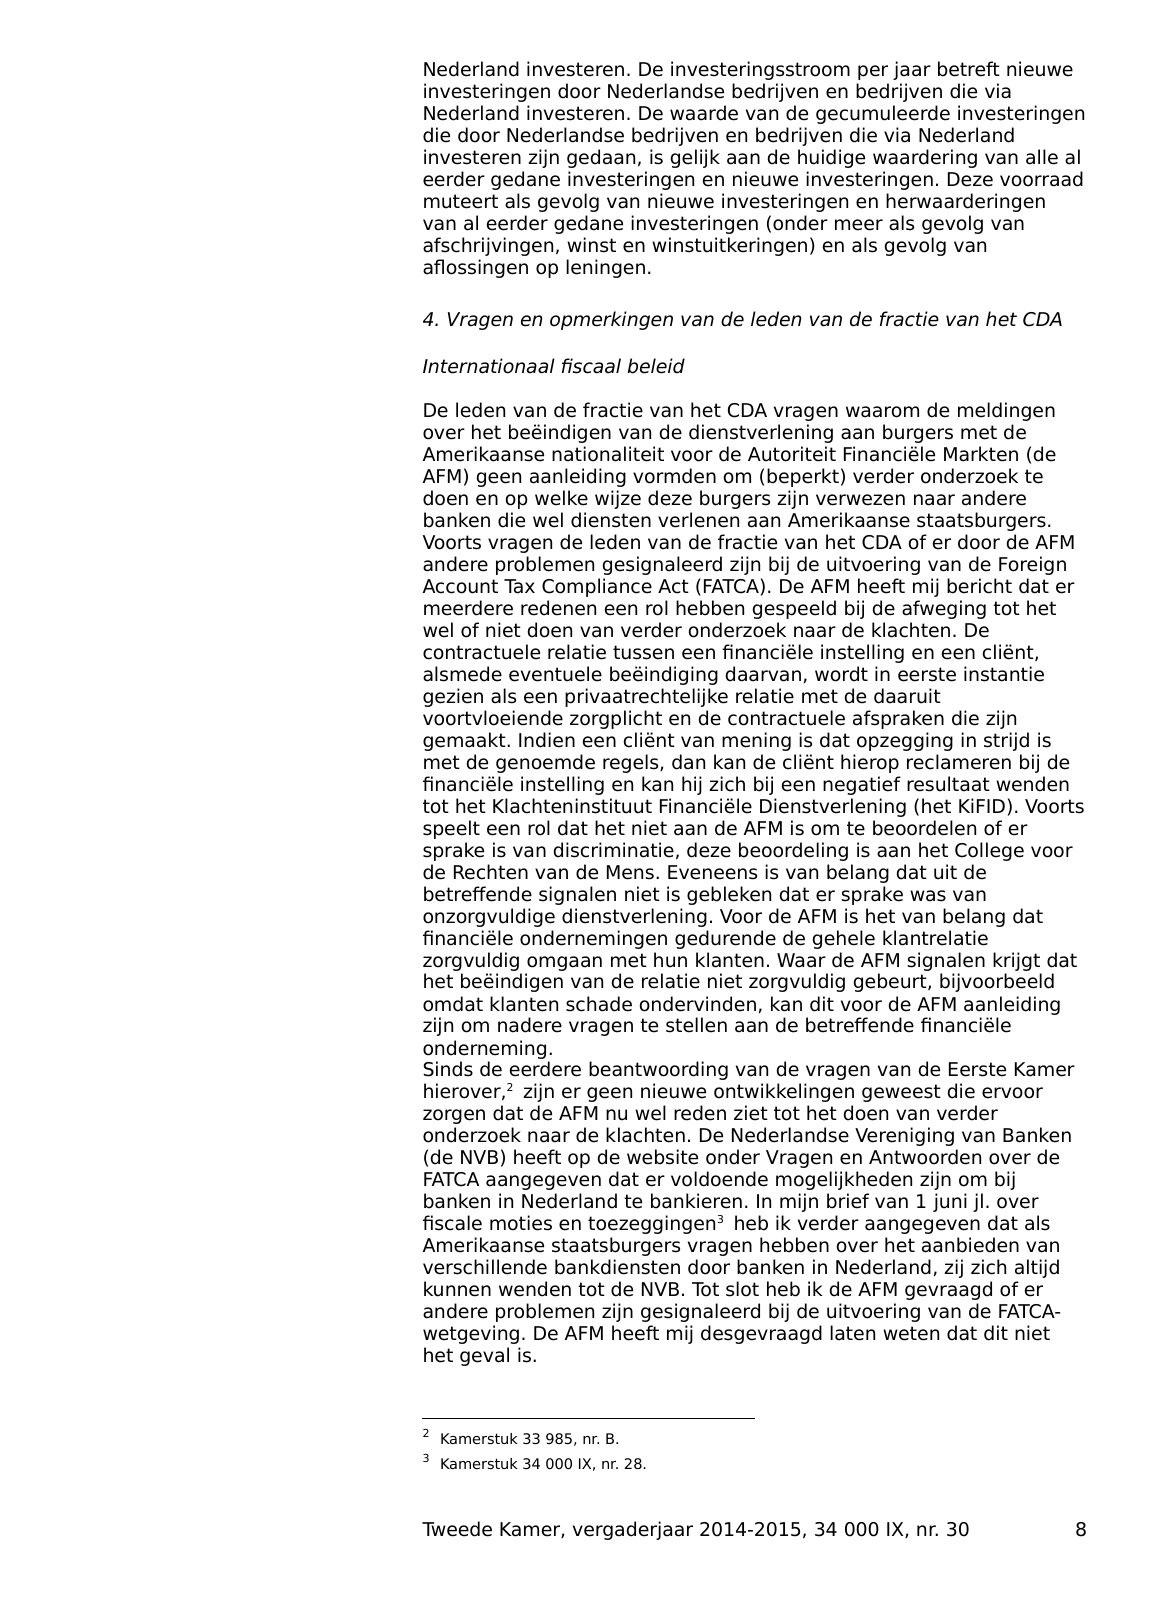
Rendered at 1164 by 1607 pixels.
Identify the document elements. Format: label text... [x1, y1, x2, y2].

text Nederland investeren. De investeringsstroom per jaar betreft nieuwe investeringen door Nederlandse bedrijven en bedrijven die via Nederland investeren. De waarde van de gecumuleerde investeringen die door Nederlandse bedrijven en bedrijven die via Nederland investeren zijn gedaan, is gelijk aan de huidige waardering van alle al eerder gedane investeringen en nieuwe investeringen. Deze voorraad muteert als gevolg van nieuwe investeringen en herwaarderingen van al eerder gedane investeringen (onder meer als gevolg van afschrijvingen, winst en winstuitkeringen) en als gevolg van aflossingen op leningen. [422, 59, 1087, 279]
text Kamerstuk 33 985, nr. B. [422, 1427, 1087, 1449]
text Kamerstuk 34 000 IX, nr. 28. [422, 1452, 1087, 1474]
subtitle 4. Vragen en opmerkingen van de leden van de fractie van het CDA [422, 309, 1087, 331]
subtitle Internationaal fiscaal beleid [422, 356, 1087, 378]
text De leden van de fractie van het CDA vragen waarom de meldingen over het beëindigen van de dienstverlening aan burgers met de Amerikaanse nationaliteit voor de Autoriteit Financiële Markten (de AFM) geen aanleiding vormden om (beperkt) verder onderzoek te doen en op welke wijze deze burgers zijn verwezen naar andere banken die wel diensten verlenen aan Amerikaanse staatsburgers. Voorts vragen de leden van de fractie van het CDA of er door de AFM andere problemen gesignaleerd zijn bij de uitvoering van de Foreign Account Tax Compliance Act (FATCA). De AFM heeft mij bericht dat er meerdere redenen een rol hebben gespeeld bij de afweging tot het wel of niet doen van verder onderzoek naar de klachten. De contractuele relatie tussen een financiële instelling en een cliënt, alsmede eventuele beëindiging daarvan, wordt in eerste instantie gezien als een privaatrechtelijke relatie met de daaruit voortvloeiende zorgplicht en de contractuele afspraken die zijn gemaakt. Indien een cliënt van mening is dat opzegging in strijd is met de genoemde regels, dan kan de cliënt hierop reclameren bij de financiële instelling en kan hij zich bij een negatief resultaat wenden tot het Klachteninstituut Financiële Dienstverlening (het KiFID). Voorts speelt een rol dat het niet aan de AFM is om te beoordelen of er sprake is van discriminatie, deze beoordeling is aan het College voor de Rechten van de Mens. Eveneens is van belang dat uit de betreffende signalen niet is gebleken dat er sprake was van onzorgvuldige dienstverlening. Voor de AFM is het van belang dat financiële ondernemingen gedurende de gehele klantrelatie zorgvuldig omgaan met hun klanten. Waar de AFM signalen krijgt dat het beëindigen van de relatie niet zorgvuldig gebeurt, bijvoorbeeld omdat klanten schade ondervinden, kan dit voor de AFM aanleiding zijn om nadere vragen te stellen aan de betreffende financiële onderneming. [422, 400, 1087, 1059]
text Sinds de eerdere beantwoording van de vragen van de Eerste Kamer hierover, zijn er geen nieuwe ontwikkelingen geweest die ervoor zorgen dat de AFM nu wel reden ziet tot het doen van verder onderzoek naar de klachten. De Nederlandse Vereniging van Banken (de NVB) heeft op de website onder Vragen en Antwoorden over de FATCA aangegeven dat er voldoende mogelijkheden zijn om bij banken in Nederland te bankieren. In mijn brief van 1 juni jl. over fiscale moties en toezeggingen heb ik verder aangegeven dat als Amerikaanse staatsburgers vragen hebben over het aanbieden van verschillende bankdiensten door banken in Nederland, zij zich altijd kunnen wenden tot de NVB. Tot slot heb ik de AFM gevraagd of er andere problemen zijn gesignaleerd bij de uitvoering van de FATCA-wetgeving. De AFM heeft mij desgevraagd laten weten dat dit niet het geval is. [422, 1059, 1087, 1367]
